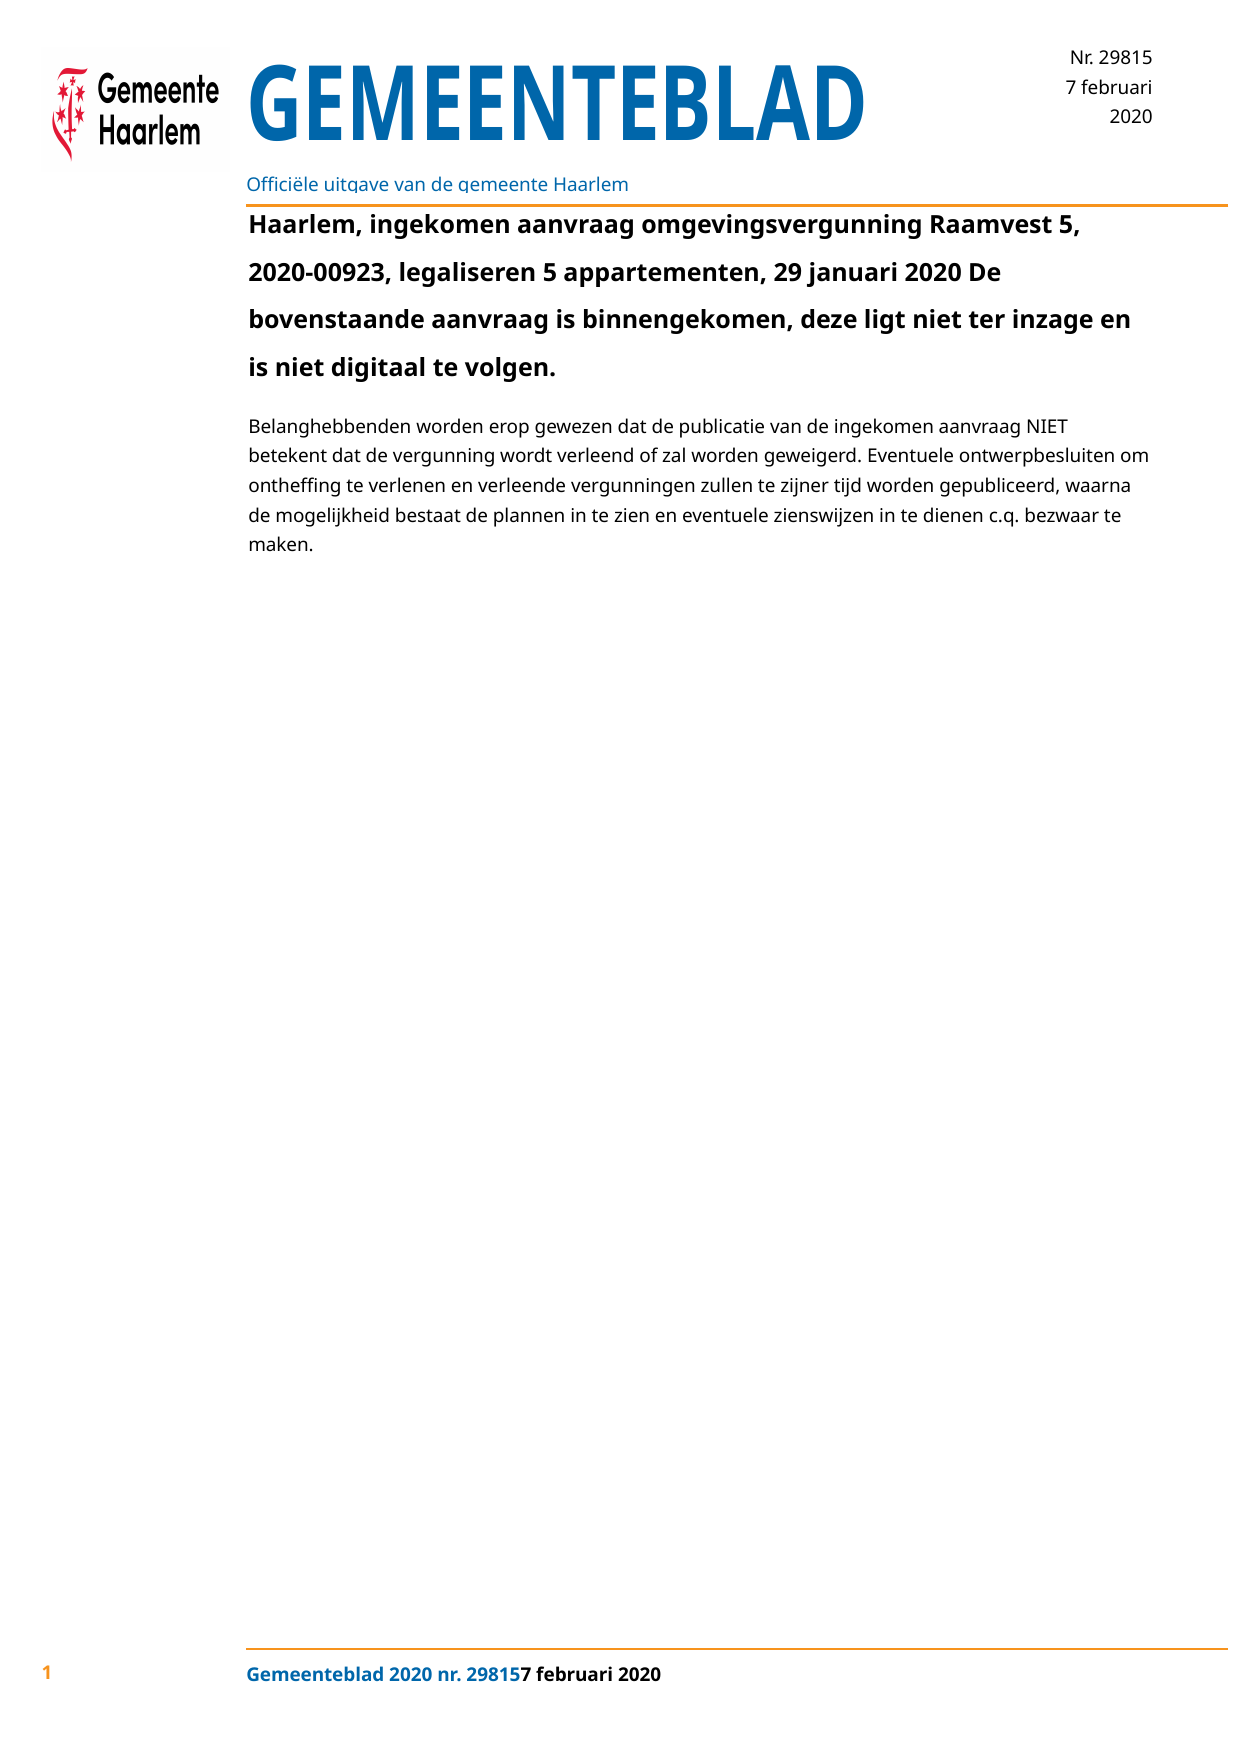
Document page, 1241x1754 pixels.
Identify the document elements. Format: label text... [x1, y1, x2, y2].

text Belanghebbenden worden erop gewezen dat de publicatie van de ingekomen aanvraag NIET betekent dat de vergunning wordt verleend of zal worden geweigerd. Eventuele ontwerpbesluiten om ontheffing te verlenen en verleende vergunningen zullen te zijner tijd worden gepubliceerd, waarna de mogelijkheid bestaat de plannen in te zien en eventuele zienswijzen in te dienen c.q. bezwaar te maken. [248, 413, 1152, 557]
picture [41, 47, 231, 172]
text Haarlem, ingekomen aanvraag omgevingsvergunning Raamvest 5, 2020-00923, legaliseren 5 appartementen, 29 januari 2020 De bovenstaande aanvraag is binnengekomen, deze ligt niet ter inzage en is niet digitaal te volgen. [248, 207, 1152, 384]
